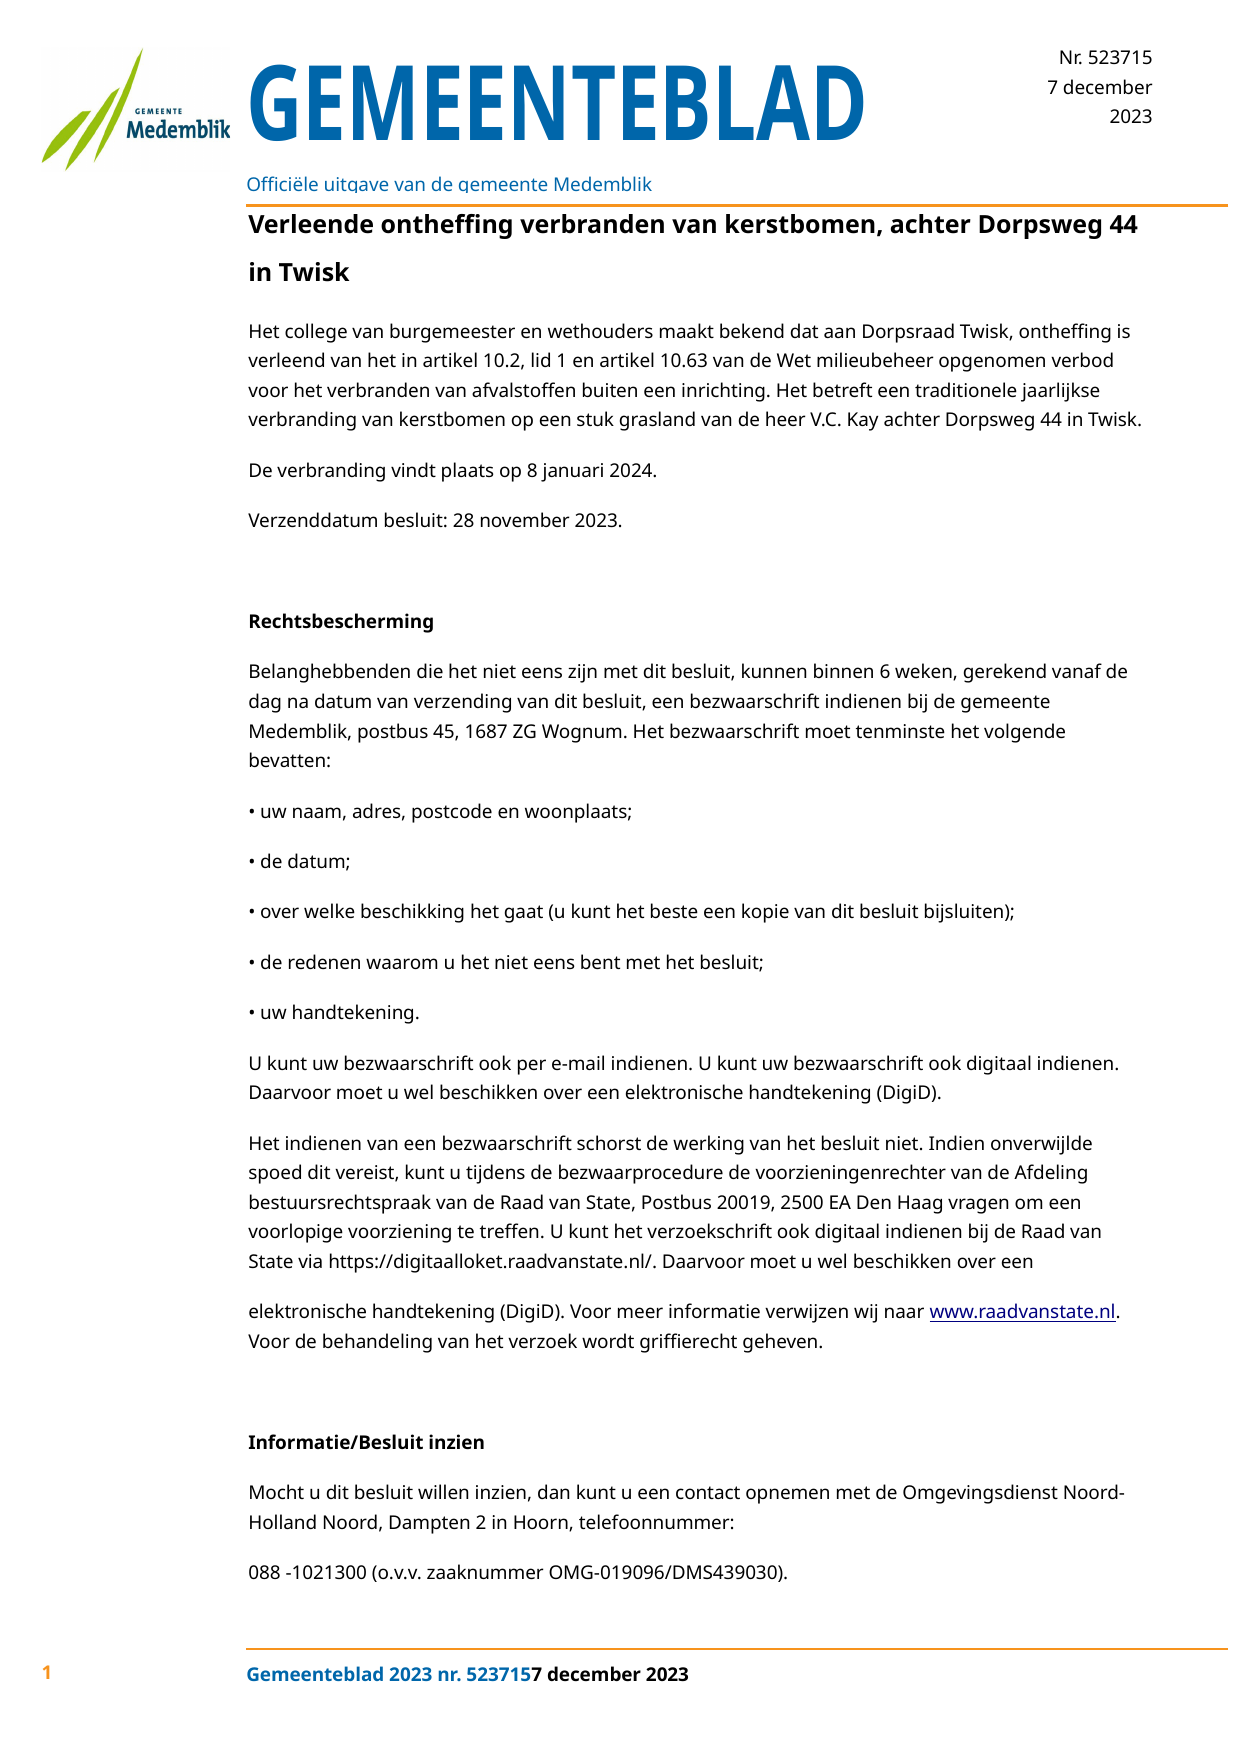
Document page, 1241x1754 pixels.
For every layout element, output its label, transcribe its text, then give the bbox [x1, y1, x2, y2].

text 088 -1021300 (o.v.v. zaaknummer OMG-019096/DMS439030). [248, 1559, 1152, 1585]
text Belanghebbenden die het niet eens zijn met dit besluit, kunnen binnen 6 weken, gerekend vanaf de dag na datum van verzending van dit besluit, een bezwaarschrift indienen bij de gemeente Medemblik, postbus 45, 1687 ZG Wognum. Het bezwaarschrift moet tenminste het volgende bevatten: [248, 659, 1152, 773]
text • uw handtekening. [248, 999, 1152, 1025]
text Informatie/Besluit inzien [248, 1429, 1152, 1455]
text De verbranding vindt plaats op 8 januari 2024. [248, 457, 1152, 483]
text • de redenen waarom u het niet eens bent met het besluit; [248, 949, 1152, 975]
text Verleende ontheffing verbranden van kerstbomen, achter Dorpsweg 44 in Twisk [248, 207, 1152, 288]
text elektronische handtekening (DigiD). Voor meer informatie verwijzen wij naar www.raadvanstate.nl. Voor de behandeling van het verzoek wordt griffierecht geheven. [248, 1299, 1152, 1354]
text • de datum; [248, 848, 1152, 874]
text Het indienen van een bezwaarschrift schorst de werking van het besluit niet. Indien onverwijlde spoed dit vereist, kunt u tijdens de bezwaarprocedure de voorzieningenrechter van de Afdeling bestuursrechtspraak van de Raad van State, Postbus 20019, 2500 EA Den Haag vragen om een voorlopige voorziening te treffen. U kunt het verzoekschrift ook digitaal indienen bij de Raad van State via https://digitaalloket.raadvanstate.nl/. Daarvoor moet u wel beschikken over een [248, 1130, 1152, 1274]
text Mocht u dit besluit willen inzien, dan kunt u een contact opnemen met de Omgevingsdienst Noord-Holland Noord, Dampten 2 in Hoorn, telefoonnummer: [248, 1479, 1152, 1535]
text • over welke beschikking het gaat (u kunt het beste een kopie van dit besluit bijsluiten); [248, 899, 1152, 924]
text Het college van burgemeester en wethouders maakt bekend dat aan Dorpsraad Twisk, ontheffing is verleend van het in artikel 10.2, lid 1 en artikel 10.63 van de Wet milieubeheer opgenomen verbod voor het verbranden van afvalstoffen buiten een inrichting. Het betreft een traditionele jaarlijkse verbranding van kerstbomen op een stuk grasland van de heer V.C. Kay achter Dorpsweg 44 in Twisk. [248, 318, 1152, 432]
picture [41, 47, 231, 172]
text U kunt uw bezwaarschrift ook per e-mail indienen. U kunt uw bezwaarschrift ook digitaal indienen. Daarvoor moet u wel beschikken over een elektronische handtekening (DigiD). [248, 1050, 1152, 1105]
text Verzenddatum besluit: 28 november 2023. [248, 507, 1152, 533]
text Rechtsbescherming [248, 608, 1152, 634]
text • uw naam, adres, postcode en woonplaats; [248, 798, 1152, 824]
